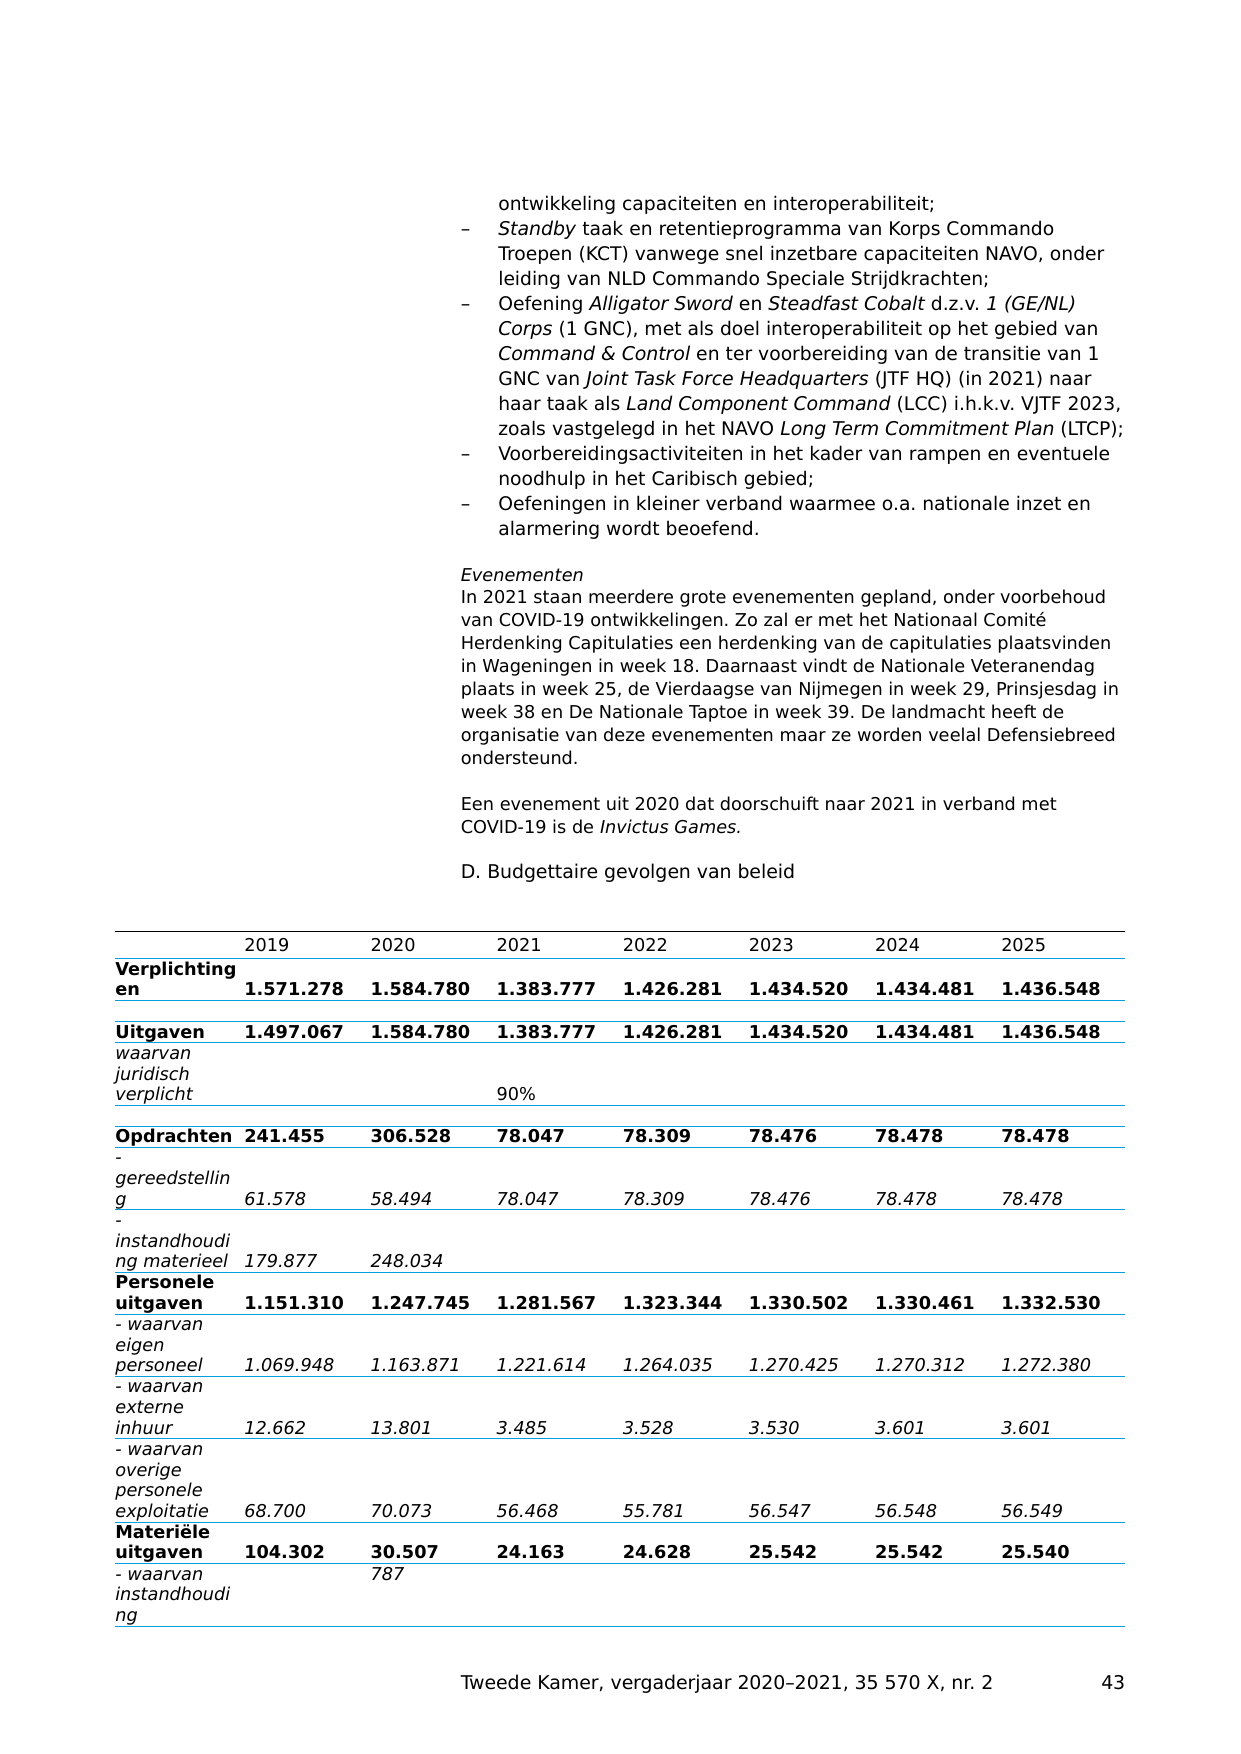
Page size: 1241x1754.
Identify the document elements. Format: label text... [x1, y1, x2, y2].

table_cell [998, 1210, 1125, 1272]
table_cell 2025 [998, 932, 1125, 958]
table_cell [494, 1564, 620, 1626]
table_cell 24.163 [494, 1523, 620, 1563]
table_cell 179.877 [241, 1210, 367, 1272]
table_cell 3.601 [998, 1377, 1125, 1438]
table_cell 1.434.481 [872, 959, 998, 1000]
table_cell 78.476 [746, 1148, 872, 1209]
table_cell 1.323.344 [620, 1273, 746, 1313]
table_cell 78.309 [620, 1127, 746, 1147]
table_cell [620, 1210, 746, 1272]
table_cell [241, 1564, 367, 1626]
table_cell 1.247.745 [368, 1273, 493, 1313]
table_cell [998, 1043, 1125, 1105]
table_cell 56.547 [746, 1439, 872, 1521]
table_cell 56.549 [998, 1439, 1125, 1521]
table_cell 1.426.281 [620, 1022, 746, 1042]
table_cell 1.330.502 [746, 1273, 872, 1313]
table_cell [115, 1106, 241, 1126]
table_cell [620, 1001, 746, 1021]
table_cell 61.578 [241, 1148, 367, 1209]
table_cell Verplichtingen [115, 959, 241, 1000]
table_cell [746, 1001, 872, 1021]
table_cell 1.436.548 [998, 959, 1125, 1000]
table_cell 3.528 [620, 1377, 746, 1438]
table_cell 25.540 [998, 1523, 1125, 1563]
table_cell - instandhouding materieel [115, 1210, 241, 1272]
list Standby taak en retentieprogramma van Korps Commando Troepen (KCT) vanwege snel inzetbare capaciteiten NAVO, onder leiding van NLD Commando Speciale Strijdkrachten; [461, 216, 1125, 291]
table_cell [746, 1043, 872, 1105]
table_cell 1.571.278 [241, 959, 367, 1000]
table_cell 24.628 [620, 1523, 746, 1563]
table_cell 30.507 [368, 1523, 493, 1563]
table_cell [872, 1001, 998, 1021]
table_cell 13.801 [368, 1377, 493, 1438]
list ontwikkeling capaciteiten en interoperabiliteit; [461, 191, 1125, 216]
table_cell [368, 1106, 493, 1126]
table_cell [998, 1564, 1125, 1626]
table_cell 1.497.067 [241, 1022, 367, 1042]
table_cell 90% [494, 1043, 620, 1105]
table_cell 78.047 [494, 1127, 620, 1147]
table_cell - gereedstelling [115, 1148, 241, 1209]
table_cell 78.478 [998, 1148, 1125, 1209]
table_cell [746, 1564, 872, 1626]
table_cell waarvan juridisch verplicht [115, 1043, 241, 1105]
table_cell 1.221.614 [494, 1315, 620, 1376]
table_cell 55.781 [620, 1439, 746, 1521]
table_cell 1.436.548 [998, 1022, 1125, 1042]
title D. Budgettaire gevolgen van beleid [461, 861, 1125, 883]
table_cell Personele uitgaven [115, 1273, 241, 1313]
table_cell [746, 1210, 872, 1272]
table_header Tabel 15 Budgettaire gevolgen van beleid artikel 3 Koninklijke Landmacht (bedragen x € 1.000) [115, 906, 1125, 931]
table_cell [746, 1106, 872, 1126]
table_cell 3.601 [872, 1377, 998, 1438]
table_cell 2024 [872, 932, 998, 958]
table_cell [494, 1106, 620, 1126]
table_cell 248.034 [368, 1210, 493, 1272]
table_cell 68.700 [241, 1439, 367, 1521]
table_cell Uitgaven [115, 1022, 241, 1042]
table_cell [241, 1106, 367, 1126]
table_cell [368, 1043, 493, 1105]
table_cell Materiële uitgaven [115, 1523, 241, 1563]
table_cell 1.434.520 [746, 1022, 872, 1042]
table_cell 1.272.380 [998, 1315, 1125, 1376]
table_cell [998, 1001, 1125, 1021]
table_cell 1.434.520 [746, 959, 872, 1000]
table_cell [998, 1106, 1125, 1126]
table_cell 70.073 [368, 1439, 493, 1521]
table_cell 306.528 [368, 1127, 493, 1147]
table_cell 1.330.461 [872, 1273, 998, 1313]
table_cell 1.584.780 [368, 959, 493, 1000]
table_cell 1.434.481 [872, 1022, 998, 1042]
table_cell 78.478 [872, 1148, 998, 1209]
table_cell 2022 [620, 932, 746, 958]
table_cell 104.302 [241, 1523, 367, 1563]
table_cell 1.264.035 [620, 1315, 746, 1376]
table_cell 3.485 [494, 1377, 620, 1438]
table_cell [115, 932, 241, 958]
table_cell 1.069.948 [241, 1315, 367, 1376]
table_cell 2020 [368, 932, 493, 958]
table_cell [115, 1001, 241, 1021]
table_cell 78.478 [872, 1127, 998, 1147]
table_cell 58.494 [368, 1148, 493, 1209]
table_cell 78.478 [998, 1127, 1125, 1147]
table_cell 1.281.567 [494, 1273, 620, 1313]
table_cell [872, 1106, 998, 1126]
table_cell 1.584.780 [368, 1022, 493, 1042]
table_cell 1.270.425 [746, 1315, 872, 1376]
table_cell 25.542 [872, 1523, 998, 1563]
list Oefeningen in kleiner verband waarmee o.a. nationale inzet en alarmering wordt beoefend. [461, 491, 1125, 541]
table_cell [872, 1564, 998, 1626]
table_cell 78.047 [494, 1148, 620, 1209]
list Voorbereidingsactiviteiten in het kader van rampen en eventuele noodhulp in het Caribisch gebied; [461, 441, 1125, 491]
table_cell [241, 1001, 367, 1021]
table_cell 1.383.777 [494, 959, 620, 1000]
text Evenementen In 2021 staan meerdere grote evenementen gepland, onder voorbehoud van COVID-19 ontwikkelingen. Zo zal er met het Nationaal Comité Herdenking Capitulaties een herdenking van de capitulaties plaatsvinden in Wageningen in week 18. Daarnaast vindt de Nationale Veteranendag plaats in week 25, de Vierdaagse van Nijmegen in week 29, Prinsjesdag in week 38 en De Nationale Taptoe in week 39. De landmacht heeft de organisatie van deze evenementen maar ze worden veelal Defensiebreed ondersteund. [461, 563, 1125, 769]
table_cell 3.530 [746, 1377, 872, 1438]
table_cell 1.426.281 [620, 959, 746, 1000]
table_cell [872, 1043, 998, 1105]
table_cell 78.476 [746, 1127, 872, 1147]
table_cell - waarvan overige personele exploitatie [115, 1439, 241, 1521]
table_cell 241.455 [241, 1127, 367, 1147]
table_cell 2019 [241, 932, 367, 958]
table_cell - waarvan eigen personeel [115, 1315, 241, 1376]
table_cell 12.662 [241, 1377, 367, 1438]
table_cell - waarvan instandhouding [115, 1564, 241, 1626]
table_cell Opdrachten [115, 1127, 241, 1147]
table_cell 787 [368, 1564, 493, 1626]
table_cell 78.309 [620, 1148, 746, 1209]
table_cell [620, 1564, 746, 1626]
table_cell 2023 [746, 932, 872, 958]
table_cell 1.332.530 [998, 1273, 1125, 1313]
table_cell [872, 1210, 998, 1272]
table_cell [241, 1043, 367, 1105]
table_cell [494, 1210, 620, 1272]
list Oefening Alligator Sword en Steadfast Cobalt d.z.v. 1 (GE/NL) Corps (1 GNC), met als doel interoperabiliteit op het gebied van Command & Control en ter voorbereiding van de transitie van 1 GNC van Joint Task Force Headquarters (JTF HQ) (in 2021) naar haar taak als Land Component Command (LCC) i.h.k.v. VJTF 2023, zoals vastgelegd in het NAVO Long Term Commitment Plan (LTCP); [461, 291, 1125, 441]
table_cell [620, 1106, 746, 1126]
table_cell [620, 1043, 746, 1105]
table_cell [494, 1001, 620, 1021]
table_cell 1.383.777 [494, 1022, 620, 1042]
table_cell 25.542 [746, 1523, 872, 1563]
table_cell 56.548 [872, 1439, 998, 1521]
table_cell 2021 [494, 932, 620, 958]
table_cell - waarvan externe inhuur [115, 1377, 241, 1438]
table_cell 56.468 [494, 1439, 620, 1521]
table_cell 1.151.310 [241, 1273, 367, 1313]
text Een evenement uit 2020 dat doorschuift naar 2021 in verband met COVID-19 is de Invictus Games. [461, 792, 1125, 838]
table_cell 1.270.312 [872, 1315, 998, 1376]
table_cell [368, 1001, 493, 1021]
table_cell 1.163.871 [368, 1315, 493, 1376]
